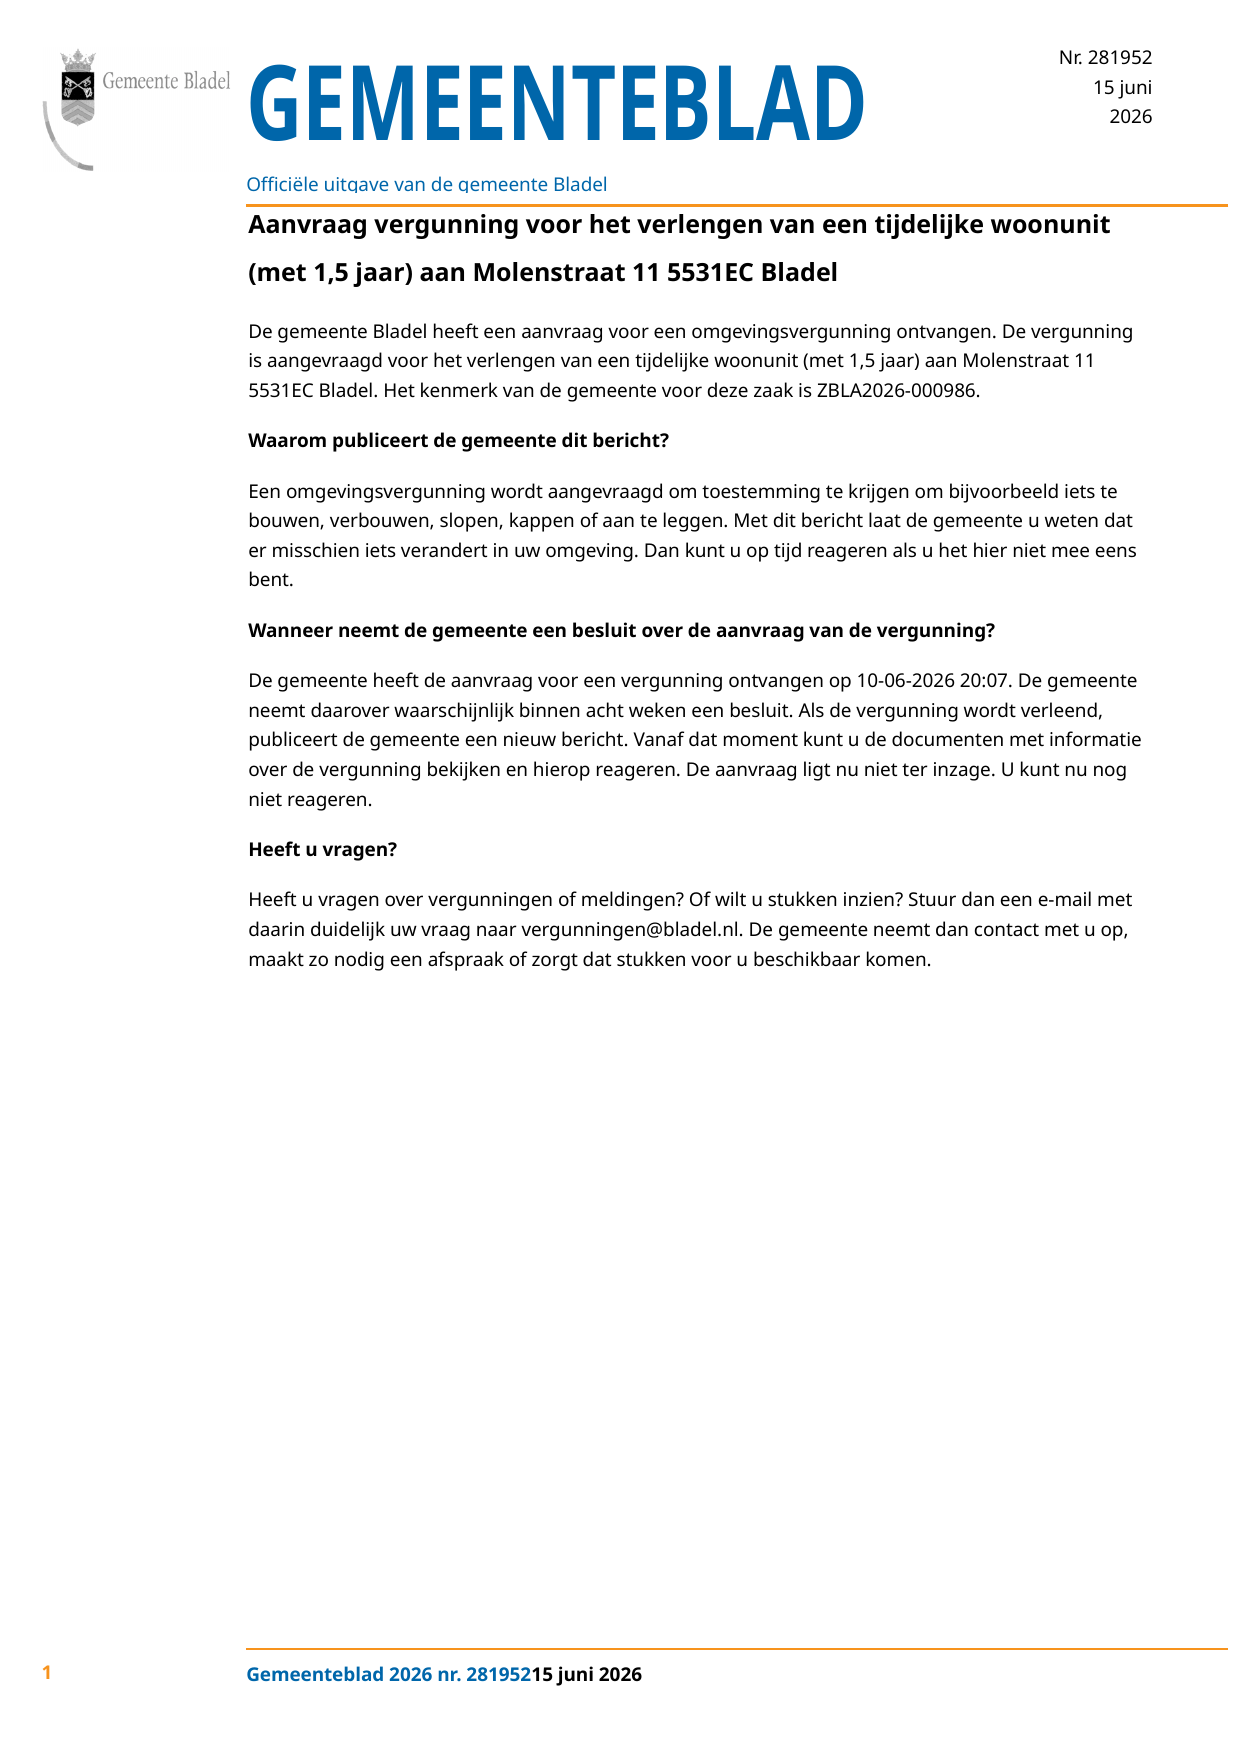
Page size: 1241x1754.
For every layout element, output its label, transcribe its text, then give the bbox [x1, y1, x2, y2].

picture [41, 47, 231, 172]
text De gemeente Bladel heeft een aanvraag voor een omgevingsvergunning ontvangen. De vergunning is aangevraagd voor het verlengen van een tijdelijke woonunit (met 1,5 jaar) aan Molenstraat 11 5531EC Bladel. Het kenmerk van de gemeente voor deze zaak is ZBLA2026-000986. [248, 318, 1152, 403]
text De gemeente heeft de aanvraag voor een vergunning ontvangen op 10-06-2026 20:07. De gemeente neemt daarover waarschijnlijk binnen acht weken een besluit. Als de vergunning wordt verleend, publiceert de gemeente een nieuw bericht. Vanaf dat moment kunt u de documenten met informatie over de vergunning bekijken en hierop reageren. De aanvraag ligt nu niet ter inzage. U kunt nu nog niet reageren. [248, 667, 1152, 812]
text Waarom publiceert de gemeente dit bericht? [248, 427, 1152, 453]
text Een omgevingsvergunning wordt aangevraagd om toestemming te krijgen om bijvoorbeeld iets te bouwen, verbouwen, slopen, kappen of aan te leggen. Met dit bericht laat de gemeente u weten dat er misschien iets verandert in uw omgeving. Dan kunt u op tijd reageren als u het hier niet mee eens bent. [248, 478, 1152, 592]
text Wanneer neemt de gemeente een besluit over de aanvraag van de vergunning? [248, 617, 1152, 643]
text Heeft u vragen over vergunningen of meldingen? Of wilt u stukken inzien? Stuur dan een e-mail met daarin duidelijk uw vraag naar vergunningen@bladel.nl. De gemeente neemt dan contact met u op, maakt zo nodig een afspraak of zorgt dat stukken voor u beschikbaar komen. [248, 887, 1152, 972]
text Heeft u vragen? [248, 836, 1152, 862]
text Aanvraag vergunning voor het verlengen van een tijdelijke woonunit (met 1,5 jaar) aan Molenstraat 11 5531EC Bladel [248, 207, 1152, 288]
